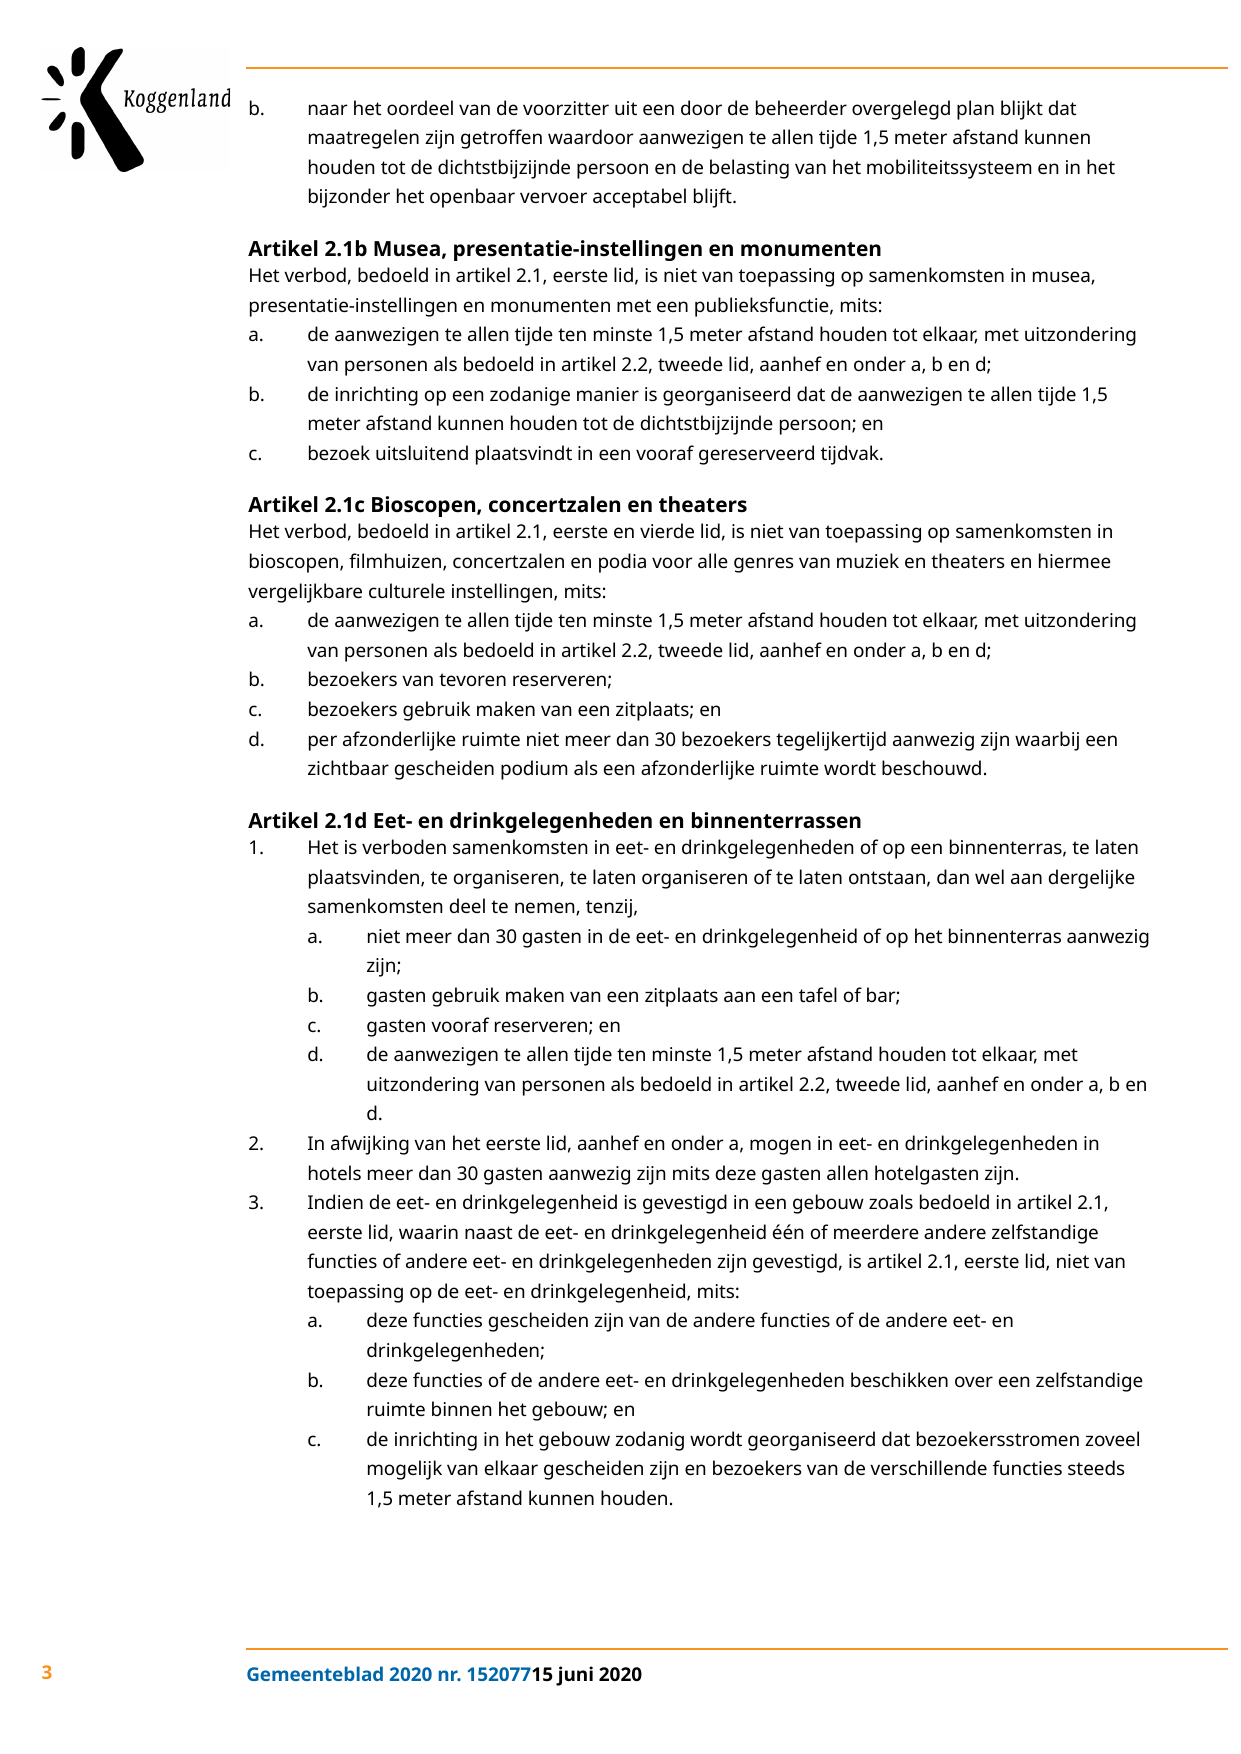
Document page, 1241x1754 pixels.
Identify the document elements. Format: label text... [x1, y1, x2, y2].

list niet meer dan 30 gasten in de eet- en drinkgelegenheid of op het binnenterras aanwezig zijn; [307, 923, 1152, 978]
list gasten vooraf reserveren; en [307, 1012, 1152, 1037]
list deze functies of de andere eet- en drinkgelegenheden beschikken over een zelfstandige ruimte binnen het gebouw; en [307, 1367, 1152, 1422]
list deze functies gescheiden zijn van de andere functies of de andere eet- en drinkgelegenheden; [307, 1308, 1152, 1363]
list bezoekers van tevoren reserveren; [248, 667, 1152, 692]
list de aanwezigen te allen tijde ten minste 1,5 meter afstand houden tot elkaar, met uitzondering van personen als bedoeld in artikel 2.2, tweede lid, aanhef en onder a, b en d. [307, 1041, 1152, 1126]
text Het verbod, bedoeld in artikel 2.1, eerste en vierde lid, is niet van toepassing op samenkomsten in bioscopen, filmhuizen, concertzalen en podia voor alle genres van muziek en theaters en hiermee vergelijkbare culturele instellingen, mits: [248, 519, 1152, 604]
list de inrichting in het gebouw zodanig wordt georganiseerd dat bezoekersstromen zoveel mogelijk van elkaar gescheiden zijn en bezoekers van de verschillende functies steeds 1,5 meter afstand kunnen houden. [307, 1426, 1152, 1511]
list per afzonderlijke ruimte niet meer dan 30 bezoekers tegelijkertijd aanwezig zijn waarbij een zichtbaar gescheiden podium als een afzonderlijke ruimte wordt beschouwd. [248, 726, 1152, 781]
picture [41, 47, 231, 172]
list bezoekers gebruik maken van een zitplaats; en [248, 696, 1152, 722]
list de aanwezigen te allen tijde ten minste 1,5 meter afstand houden tot elkaar, met uitzondering van personen als bedoeld in artikel 2.2, tweede lid, aanhef en onder a, b en d; [248, 607, 1152, 663]
list Indien de eet- en drinkgelegenheid is gevestigd in een gebouw zoals bedoeld in artikel 2.1, eerste lid, waarin naast de eet- en drinkgelegenheid één of meerdere andere zelfstandige functies of andere eet- en drinkgelegenheden zijn gevestigd, is artikel 2.1, eerste lid, niet van toepassing op de eet- en drinkgelegenheid, mits: [248, 1189, 1152, 1304]
list gasten gebruik maken van een zitplaats aan een tafel of bar; [307, 982, 1152, 1008]
list de aanwezigen te allen tijde ten minste 1,5 meter afstand houden tot elkaar, met uitzondering van personen als bedoeld in artikel 2.2, tweede lid, aanhef en onder a, b en d; [248, 322, 1152, 377]
text Het verbod, bedoeld in artikel 2.1, eerste lid, is niet van toepassing op samenkomsten in musea, presentatie-instellingen en monumenten met een publieksfunctie, mits: [248, 262, 1152, 318]
text Artikel 2.1d Eet- en drinkgelegenheden en binnenterrassen [248, 806, 1152, 834]
list In afwijking van het eerste lid, aanhef en onder a, mogen in eet- en drinkgelegenheden in hotels meer dan 30 gasten aanwezig zijn mits deze gasten allen hotelgasten zijn. [248, 1130, 1152, 1185]
text Artikel 2.1b Musea, presentatie-instellingen en monumenten [248, 234, 1152, 262]
list Het is verboden samenkomsten in eet- en drinkgelegenheden of op een binnenterras, te laten plaatsvinden, te organiseren, te laten organiseren of te laten ontstaan, dan wel aan dergelijke samenkomsten deel te nemen, tenzij, [248, 834, 1152, 919]
list naar het oordeel van de voorzitter uit een door de beheerder overgelegd plan blijkt dat maatregelen zijn getroffen waardoor aanwezigen te allen tijde 1,5 meter afstand kunnen houden tot de dichtstbijzijnde persoon en de belasting van het mobiliteitssysteem en in het bijzonder het openbaar vervoer acceptabel blijft. [248, 95, 1152, 209]
text Artikel 2.1c Bioscopen, concertzalen en theaters [248, 490, 1152, 519]
list de inrichting op een zodanige manier is georganiseerd dat de aanwezigen te allen tijde 1,5 meter afstand kunnen houden tot de dichtstbijzijnde persoon; en [248, 381, 1152, 436]
list bezoek uitsluitend plaatsvindt in een vooraf gereserveerd tijdvak. [248, 440, 1152, 466]
